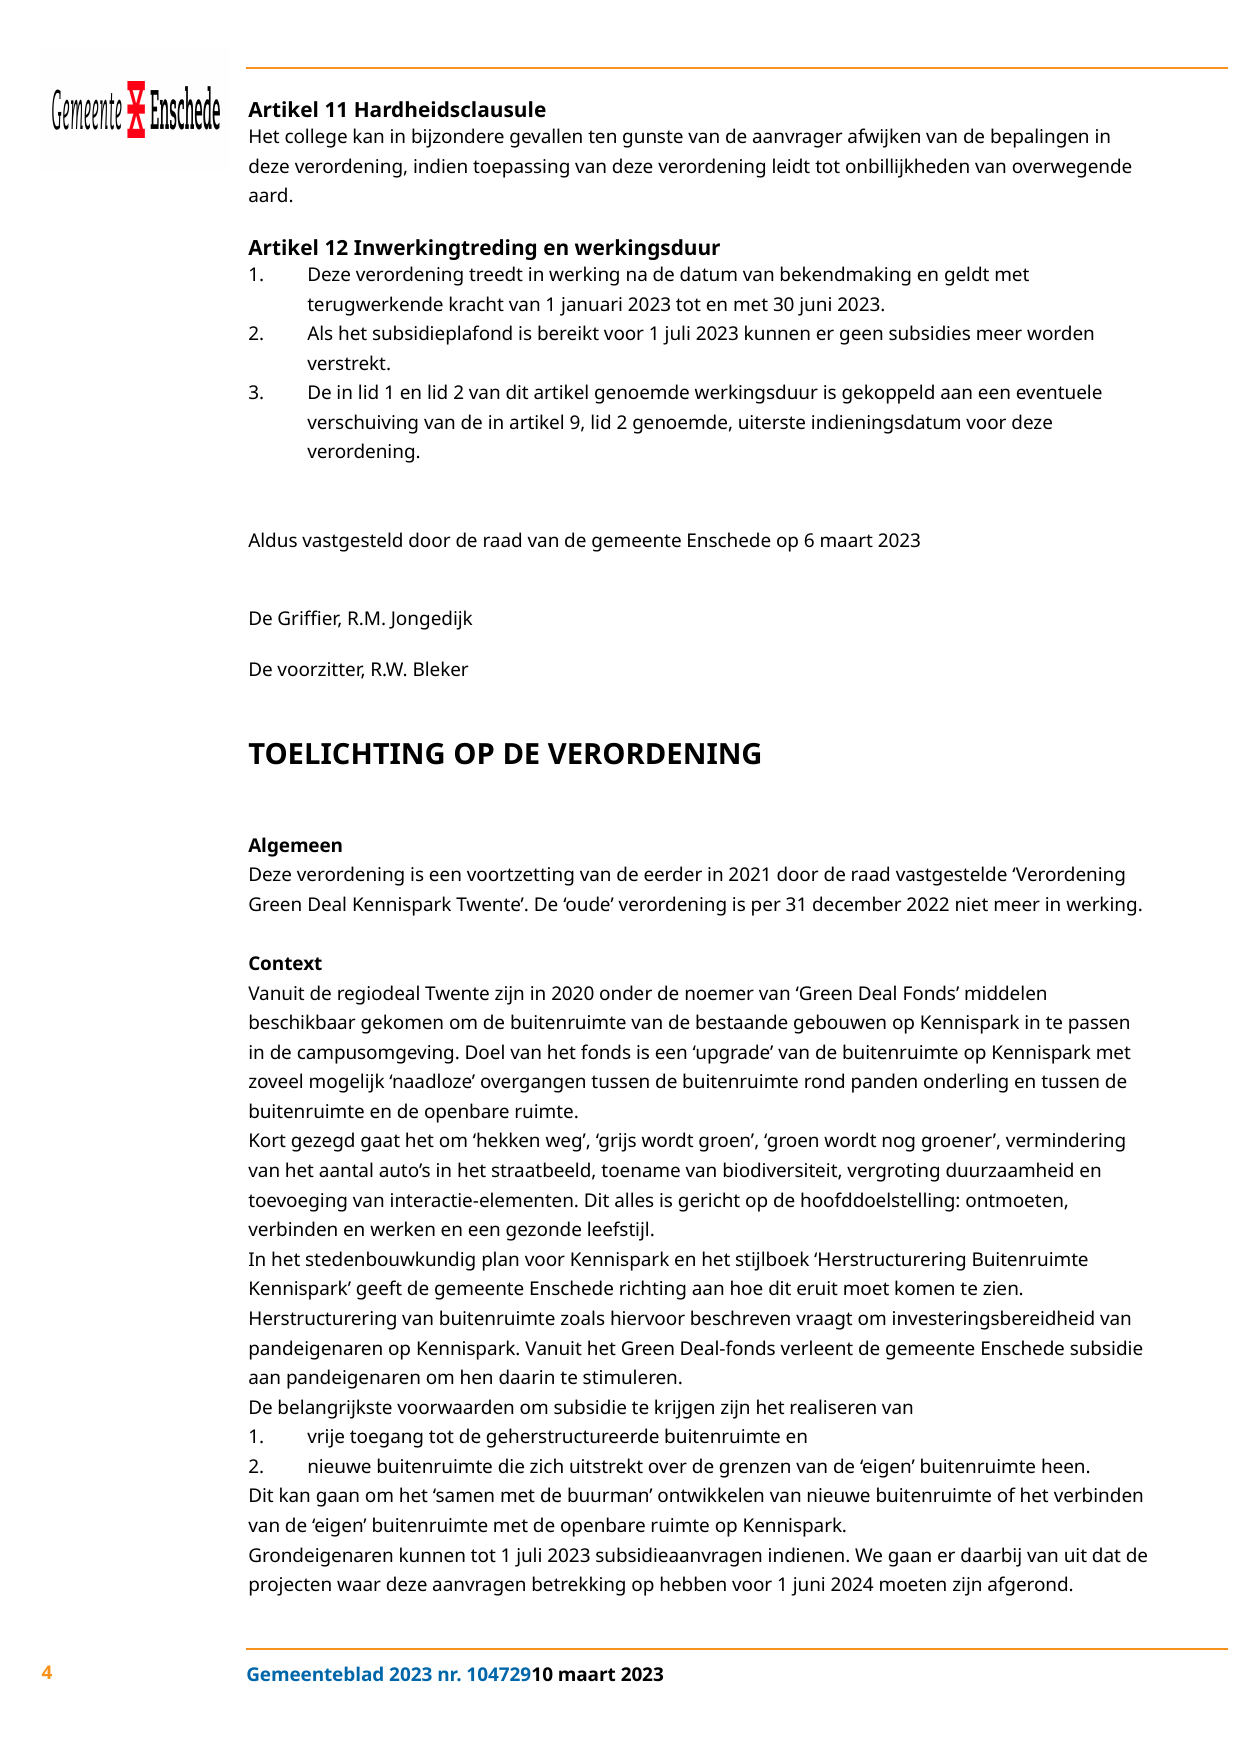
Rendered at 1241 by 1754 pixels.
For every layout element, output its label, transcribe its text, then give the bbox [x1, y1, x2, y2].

text De Griffier, R.M. Jongedijk [248, 605, 1152, 630]
text Deze verordening is een voortzetting van de eerder in 2021 door de raad vastgestelde ‘Verordening Green Deal Kennispark Twente’. De ‘oude’ verordening is per 31 december 2022 niet meer in werking. [248, 861, 1152, 917]
text Grondeigenaren kunnen tot 1 juli 2023 subsidieaanvragen indienen. We gaan er daarbij van uit dat de projecten waar deze aanvragen betrekking op hebben voor 1 juni 2024 moeten zijn afgerond. [248, 1542, 1152, 1597]
text TOELICHTING OP DE VERORDENING [248, 733, 1152, 773]
text De voorzitter, R.W. Bleker [248, 656, 1152, 682]
text De belangrijkste voorwaarden om subsidie te krijgen zijn het realiseren van [248, 1394, 1152, 1419]
text Vanuit de regiodeal Twente zijn in 2020 onder de noemer van ‘Green Deal Fonds’ middelen beschikbaar gekomen om de buitenruimte van de bestaande gebouwen op Kennispark in te passen in de campusomgeving. Doel van het fonds is een ‘upgrade’ van de buitenruimte op Kennispark met zoveel mogelijk ‘naadloze’ overgangen tussen de buitenruimte rond panden onderling en tussen de buitenruimte en de openbare ruimte. [248, 980, 1152, 1124]
text Herstructurering van buitenruimte zoals hiervoor beschreven vraagt om investeringsbereidheid van pandeigenaren op Kennispark. Vanuit het Green Deal-fonds verleent de gemeente Enschede subsidie aan pandeigenaren om hen daarin te stimuleren. [248, 1305, 1152, 1390]
text Dit kan gaan om het ‘samen met de buurman’ ontwikkelen van nieuwe buitenruimte of het verbinden van de ‘eigen’ buitenruimte met de openbare ruimte op Kennispark. [248, 1483, 1152, 1538]
text Aldus vastgesteld door de raad van de gemeente Enschede op 6 maart 2023 [248, 527, 1152, 553]
text Artikel 12 Inwerkingtreding en werkingsduur [248, 233, 1152, 261]
list vrije toegang tot de geherstructureerde buitenruimte en [248, 1423, 1152, 1449]
text Kort gezegd gaat het om ‘hekken weg’, ‘grijs wordt groen’, ‘groen wordt nog groener’, vermindering van het aantal auto’s in het straatbeeld, toename van biodiversiteit, vergroting duurzaamheid en toevoeging van interactie-elementen. Dit alles is gericht op de hoofddoelstelling: ontmoeten, verbinden en werken en een gezonde leefstijl. [248, 1128, 1152, 1242]
list Deze verordening treedt in werking na de datum van bekendmaking en geldt met terugwerkende kracht van 1 januari 2023 tot en met 30 juni 2023. [248, 261, 1152, 317]
list nieuwe buitenruimte die zich uitstrekt over de grenzen van de ‘eigen’ buitenruimte heen. [248, 1453, 1152, 1479]
text Artikel 11 Hardheidsclausule [248, 95, 1152, 123]
text Het college kan in bijzondere gevallen ten gunste van de aanvrager afwijken van de bepalingen in deze verordening, indien toepassing van deze verordening leidt tot onbillijkheden van overwegende aard. [248, 123, 1152, 208]
text Algemeen [248, 832, 1152, 857]
text In het stedenbouwkundig plan voor Kennispark en het stijlboek ‘Herstructurering Buitenruimte Kennispark’ geeft de gemeente Enschede richting aan hoe dit eruit moet komen te zien. [248, 1246, 1152, 1301]
text Context [248, 950, 1152, 976]
list Als het subsidieplafond is bereikt voor 1 juli 2023 kunnen er geen subsidies meer worden verstrekt. [248, 320, 1152, 376]
picture [41, 47, 231, 172]
list De in lid 1 en lid 2 van dit artikel genoemde werkingsduur is gekoppeld aan een eventuele verschuiving van de in artikel 9, lid 2 genoemde, uiterste indieningsdatum voor deze verordening. [248, 379, 1152, 464]
